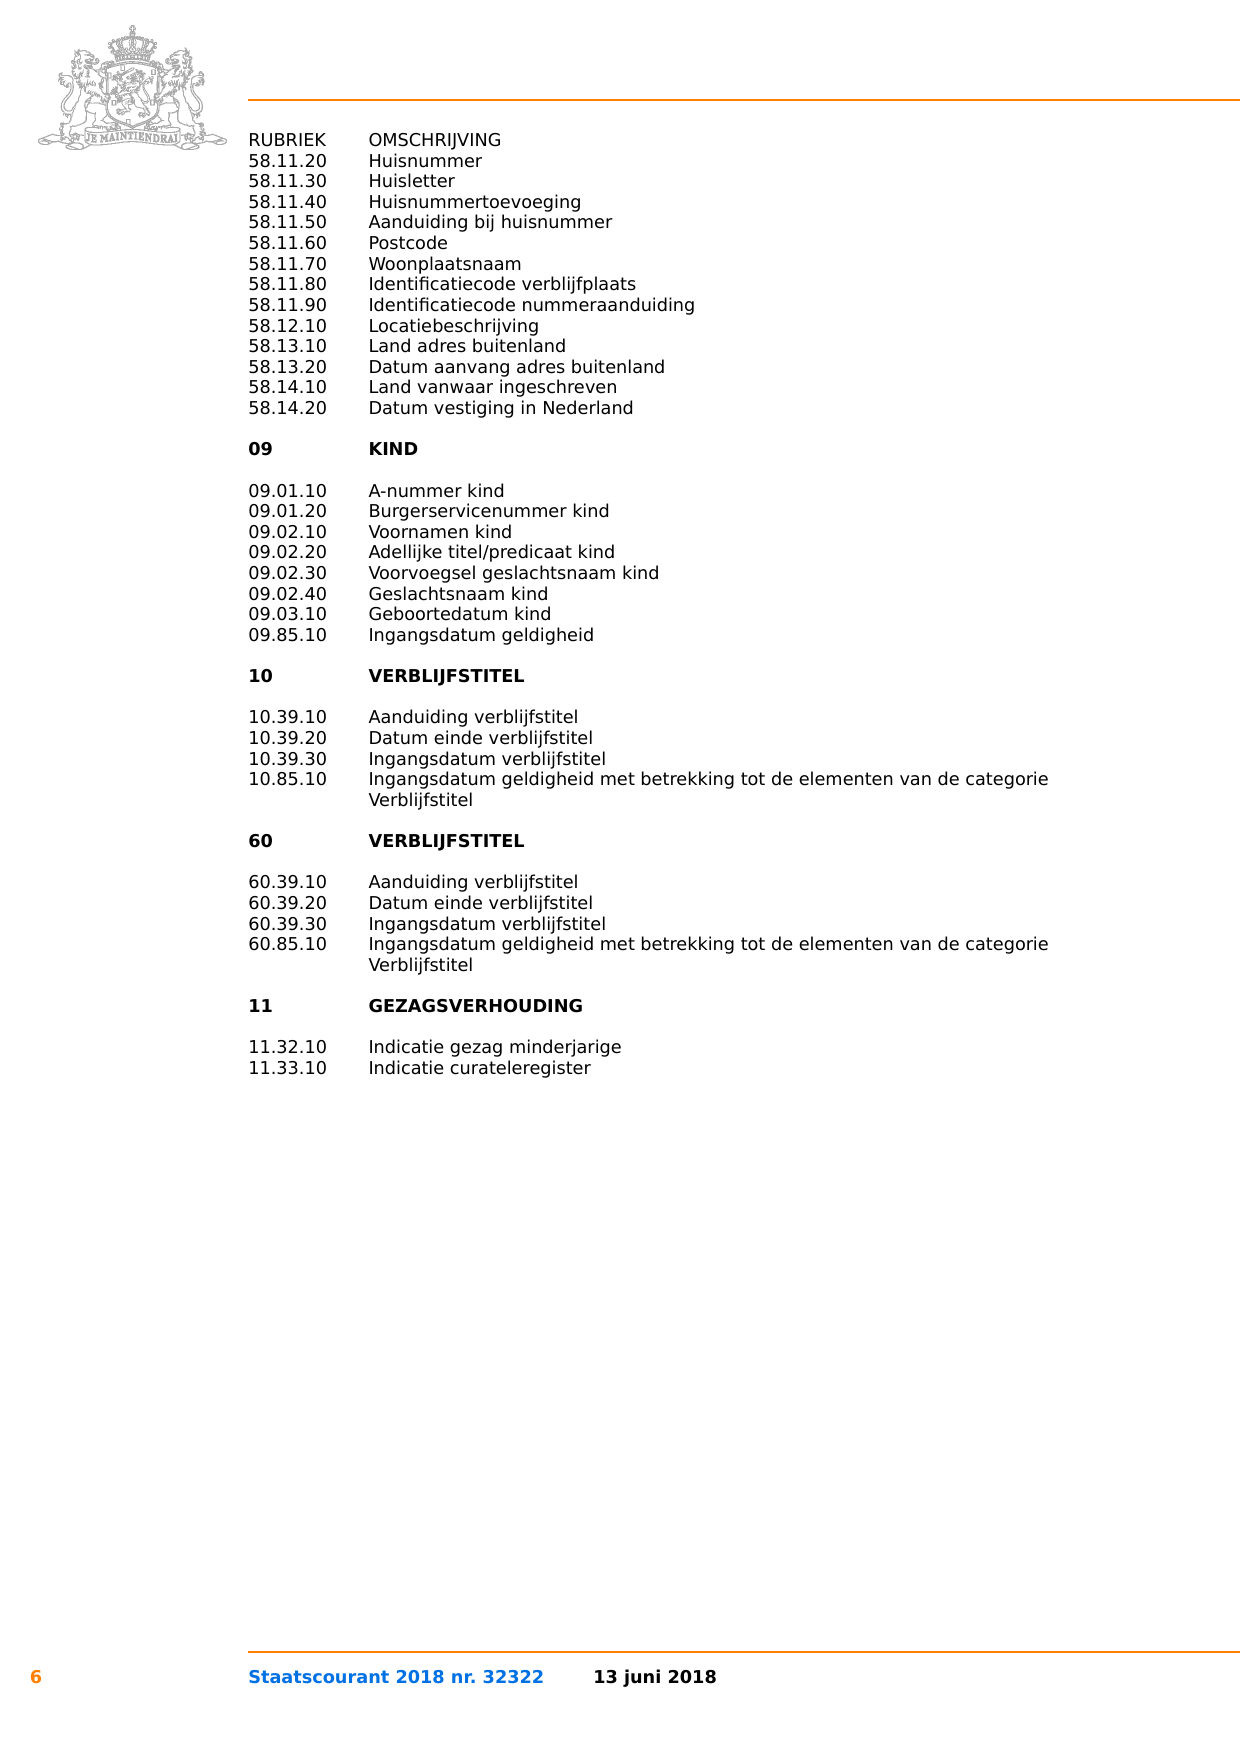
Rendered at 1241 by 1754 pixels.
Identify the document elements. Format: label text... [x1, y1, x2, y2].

table_cell 09.02.10 [248, 522, 362, 542]
table_cell 58.14.10 [248, 378, 362, 398]
table_cell [363, 460, 1163, 481]
table_cell 09.02.30 [248, 563, 362, 584]
table_cell KIND [363, 439, 1163, 460]
table_cell [248, 687, 362, 707]
table_cell Voorvoegsel geslachtsnaam kind [363, 563, 1163, 584]
table_cell Geslachtsnaam kind [363, 584, 1163, 604]
table_cell 11.32.10 [248, 1038, 362, 1058]
table_cell [363, 646, 1163, 666]
table_cell [248, 460, 362, 481]
table_cell [248, 646, 362, 666]
table_cell 58.11.20 [248, 151, 362, 171]
table_cell Indicatie curateleregister [363, 1058, 1163, 1079]
table_cell 09.85.10 [248, 625, 362, 646]
table_cell A-nummer kind [363, 481, 1163, 501]
table_cell Huisletter [363, 171, 1163, 192]
table_cell [363, 1017, 1163, 1037]
table_cell [363, 687, 1163, 707]
table_cell 09.01.10 [248, 481, 362, 501]
table_header OMSCHRIJVING [363, 130, 1163, 151]
table_cell 58.12.10 [248, 316, 362, 336]
table_cell 58.11.80 [248, 274, 362, 295]
table_cell Identificatiecode verblijfplaats [363, 274, 1163, 295]
table_cell Indicatie gezag minderjarige [363, 1038, 1163, 1058]
table_cell 09.03.10 [248, 604, 362, 625]
table_cell 10.39.10 [248, 708, 362, 728]
table_cell [248, 852, 362, 872]
table_cell Ingangsdatum verblijfstitel [363, 914, 1163, 934]
table_cell 58.13.20 [248, 357, 362, 377]
table_cell VERBLIJFSTITEL [363, 666, 1163, 687]
table_cell [248, 811, 362, 831]
table_cell [363, 419, 1163, 439]
table_cell Land vanwaar ingeschreven [363, 378, 1163, 398]
table_cell Woonplaatsnaam [363, 254, 1163, 274]
table_cell 60.85.10 [248, 934, 362, 976]
table_cell Huisnummer [363, 151, 1163, 171]
table_cell 58.11.60 [248, 233, 362, 254]
table_cell 10.39.30 [248, 749, 362, 769]
table_cell 60 [248, 831, 362, 852]
table_cell Ingangsdatum geldigheid [363, 625, 1163, 646]
table_cell 58.11.30 [248, 171, 362, 192]
table_cell Postcode [363, 233, 1163, 254]
table_cell 60.39.20 [248, 893, 362, 914]
table_cell 60.39.10 [248, 873, 362, 893]
table_cell Geboortedatum kind [363, 604, 1163, 625]
picture [38, 25, 227, 150]
table_cell 11.33.10 [248, 1058, 362, 1079]
table_cell [248, 1017, 362, 1037]
table_cell Aanduiding verblijfstitel [363, 708, 1163, 728]
table_cell 10.85.10 [248, 769, 362, 811]
table_cell [363, 976, 1163, 996]
table_cell Adellijke titel/predicaat kind [363, 543, 1163, 563]
table_cell Aanduiding verblijfstitel [363, 873, 1163, 893]
table_cell 09.02.20 [248, 543, 362, 563]
table_cell Aanduiding bij huisnummer [363, 213, 1163, 233]
table_cell Locatiebeschrijving [363, 316, 1163, 336]
table_cell 60.39.30 [248, 914, 362, 934]
table_cell Datum einde verblijfstitel [363, 728, 1163, 749]
table_cell Huisnummertoevoeging [363, 192, 1163, 212]
table_cell 58.11.90 [248, 295, 362, 316]
table_cell 11 [248, 996, 362, 1017]
table_cell 58.14.20 [248, 398, 362, 419]
table_cell Burgerservicenummer kind [363, 501, 1163, 522]
table_header RUBRIEK [248, 130, 362, 151]
table_cell GEZAGSVERHOUDING [363, 996, 1163, 1017]
table_cell Datum vestiging in Nederland [363, 398, 1163, 419]
table_cell VERBLIJFSTITEL [363, 831, 1163, 852]
table_cell 58.13.10 [248, 336, 362, 357]
table_cell [363, 852, 1163, 872]
table_cell [363, 811, 1163, 831]
table_cell 58.11.50 [248, 213, 362, 233]
table_cell Identificatiecode nummeraanduiding [363, 295, 1163, 316]
table_cell Ingangsdatum geldigheid met betrekking tot de elementen van de categorie Verblijfstitel [363, 769, 1163, 811]
table_cell 09.02.40 [248, 584, 362, 604]
table_cell [248, 419, 362, 439]
table_cell Datum aanvang adres buitenland [363, 357, 1163, 377]
table_cell Ingangsdatum geldigheid met betrekking tot de elementen van de categorie Verblijfstitel [363, 934, 1163, 976]
table_cell 09.01.20 [248, 501, 362, 522]
table_cell Ingangsdatum verblijfstitel [363, 749, 1163, 769]
table_cell 58.11.40 [248, 192, 362, 212]
table_cell [248, 976, 362, 996]
table_cell 09 [248, 439, 362, 460]
table_cell Land adres buitenland [363, 336, 1163, 357]
table_cell 10.39.20 [248, 728, 362, 749]
table_cell 58.11.70 [248, 254, 362, 274]
table_cell Datum einde verblijfstitel [363, 893, 1163, 914]
table_cell Voornamen kind [363, 522, 1163, 542]
table_cell 10 [248, 666, 362, 687]
